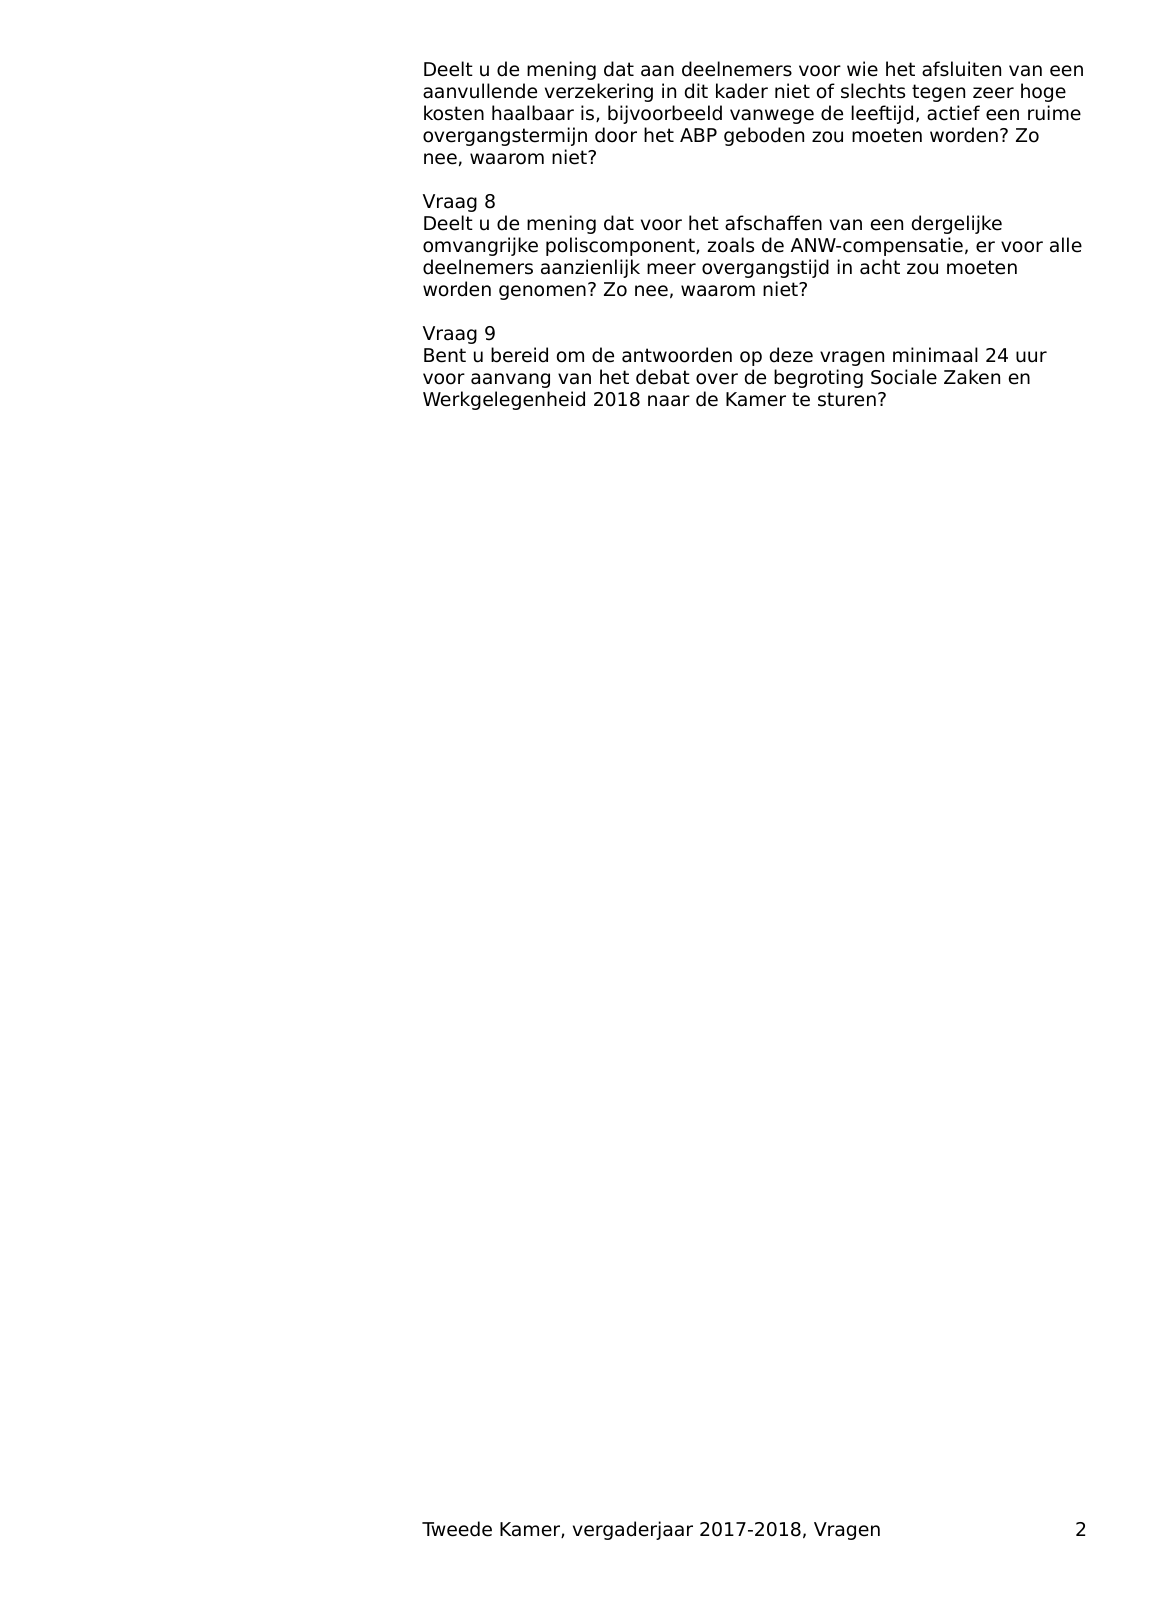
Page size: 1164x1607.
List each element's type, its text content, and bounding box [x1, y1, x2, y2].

text Deelt u de mening dat aan deelnemers voor wie het afsluiten van een aanvullende verzekering in dit kader niet of slechts tegen zeer hoge kosten haalbaar is, bijvoorbeeld vanwege de leeftijd, actief een ruime overgangstermijn door het ABP geboden zou moeten worden? Zo nee, waarom niet? [422, 59, 1087, 169]
text Vraag 9 [422, 323, 1087, 345]
text Bent u bereid om de antwoorden op deze vragen minimaal 24 uur voor aanvang van het debat over de begroting Sociale Zaken en Werkgelegenheid 2018 naar de Kamer te sturen? [422, 345, 1087, 411]
text Deelt u de mening dat voor het afschaffen van een dergelijke omvangrijke poliscomponent, zoals de ANW-compensatie, er voor alle deelnemers aanzienlijk meer overgangstijd in acht zou moeten worden genomen? Zo nee, waarom niet? [422, 213, 1087, 301]
text Vraag 8 [422, 191, 1087, 213]
